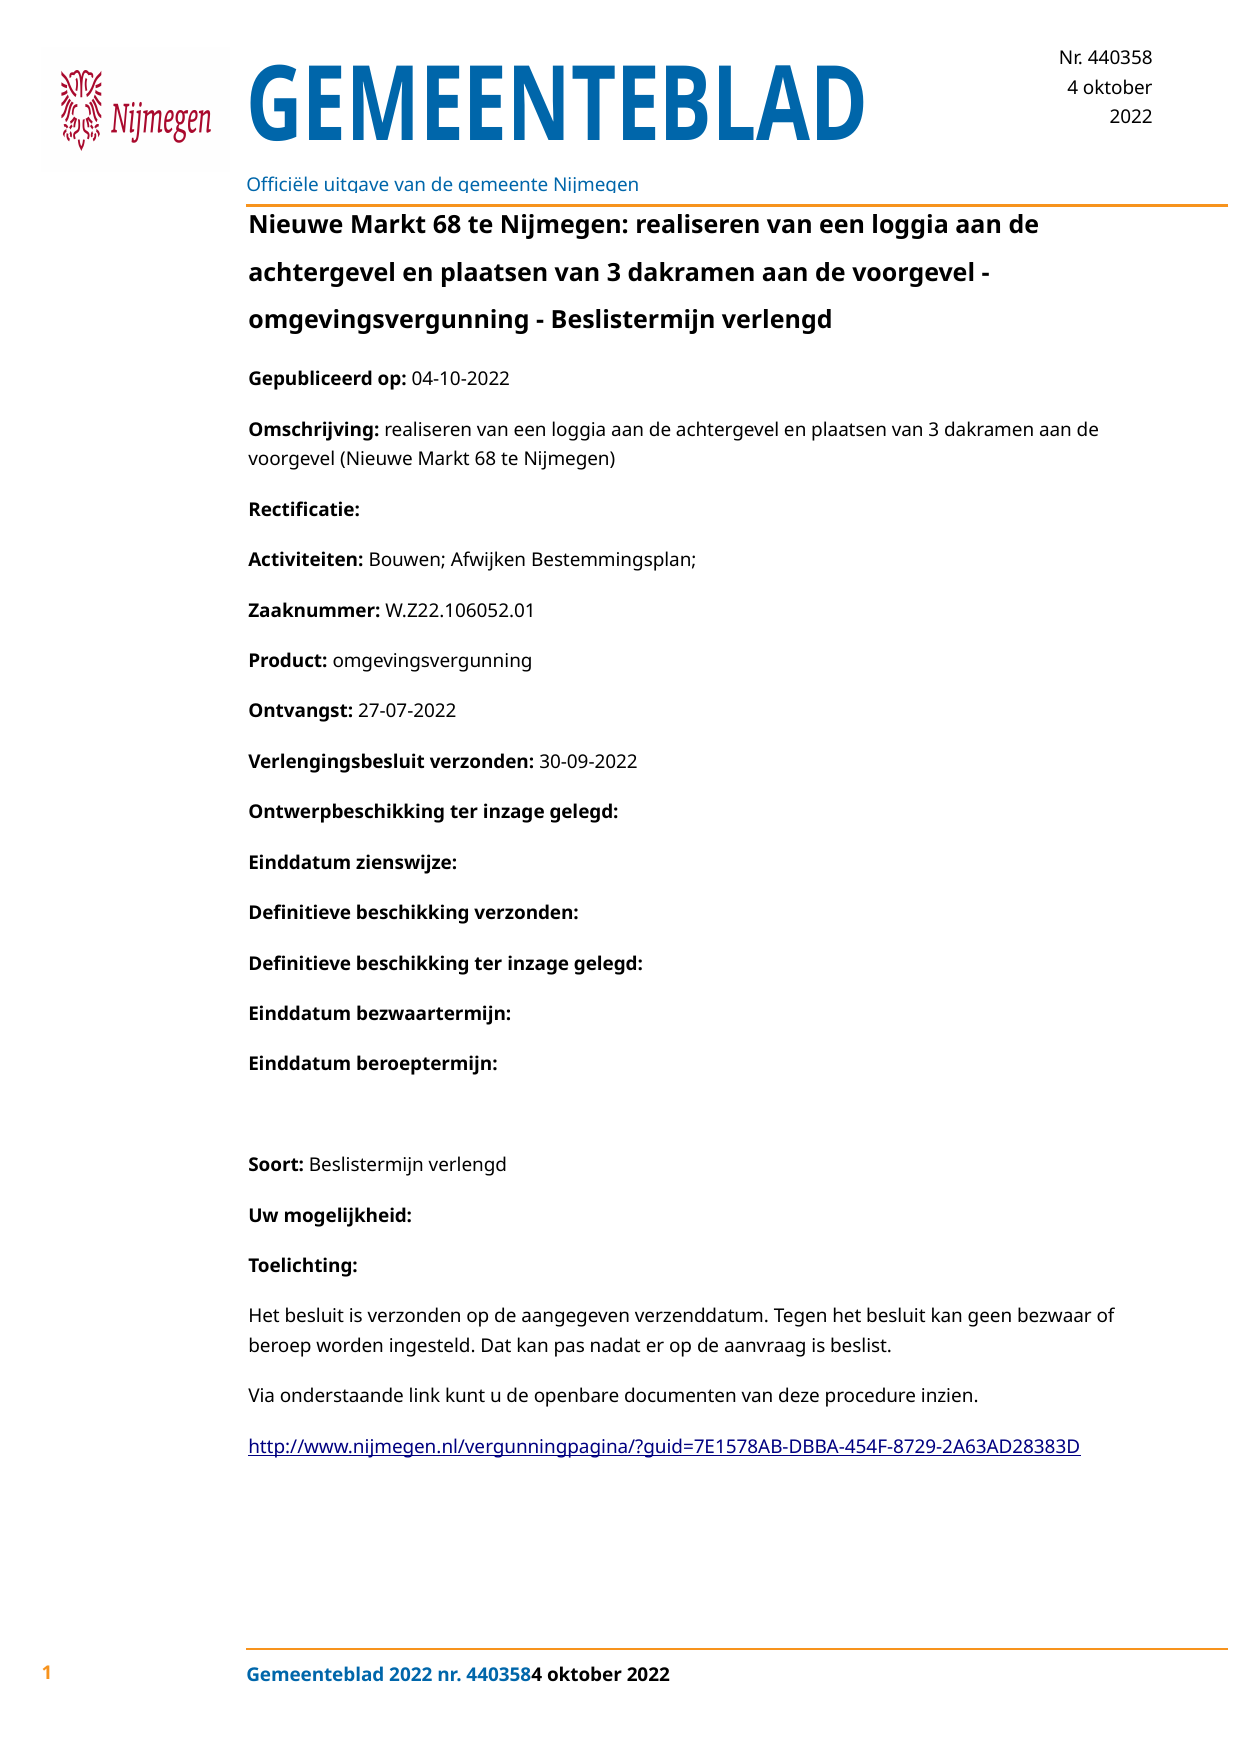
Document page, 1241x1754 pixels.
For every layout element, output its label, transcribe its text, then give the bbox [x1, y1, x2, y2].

text Toelichting: [248, 1252, 1152, 1278]
text Gepubliceerd op: 04-10-2022 [248, 366, 1152, 391]
text Omschrijving: realiseren van een loggia aan de achtergevel en plaatsen van 3 dakramen aan de voorgevel (Nieuwe Markt 68 te Nijmegen) [248, 416, 1152, 471]
text Soort: Beslistermijn verlengd [248, 1151, 1152, 1177]
text Product: omgevingsvergunning [248, 647, 1152, 673]
text Verlengingsbesluit verzonden: 30-09-2022 [248, 748, 1152, 774]
text Ontvangst: 27-07-2022 [248, 698, 1152, 723]
text Uw mogelijkheid: [248, 1202, 1152, 1227]
text Zaaknummer: W.Z22.106052.01 [248, 597, 1152, 622]
text Via onderstaande link kunt u de openbare documenten van deze procedure inzien. [248, 1383, 1152, 1408]
text Einddatum bezwaartermijn: [248, 1000, 1152, 1026]
text Nieuwe Markt 68 te Nijmegen: realiseren van een loggia aan de achtergevel en plaatsen van 3 dakramen aan de voorgevel - omgevingsvergunning - Beslistermijn verlengd [248, 207, 1152, 336]
text Ontwerpbeschikking ter inzage gelegd: [248, 798, 1152, 824]
text Einddatum beroeptermijn: [248, 1051, 1152, 1076]
text Het besluit is verzonden op de aangegeven verzenddatum. Tegen het besluit kan geen bezwaar of beroep worden ingesteld. Dat kan pas nadat er op de aanvraag is beslist. [248, 1303, 1152, 1358]
picture [41, 47, 231, 172]
text http://www.nijmegen.nl/vergunningpagina/?guid=7E1578AB-DBBA-454F-8729-2A63AD28383D [248, 1433, 1152, 1459]
text Definitieve beschikking ter inzage gelegd: [248, 950, 1152, 975]
text Definitieve beschikking verzonden: [248, 899, 1152, 925]
text Rectificatie: [248, 496, 1152, 522]
text Activiteiten: Bouwen; Afwijken Bestemmingsplan; [248, 546, 1152, 572]
text Einddatum zienswijze: [248, 849, 1152, 874]
